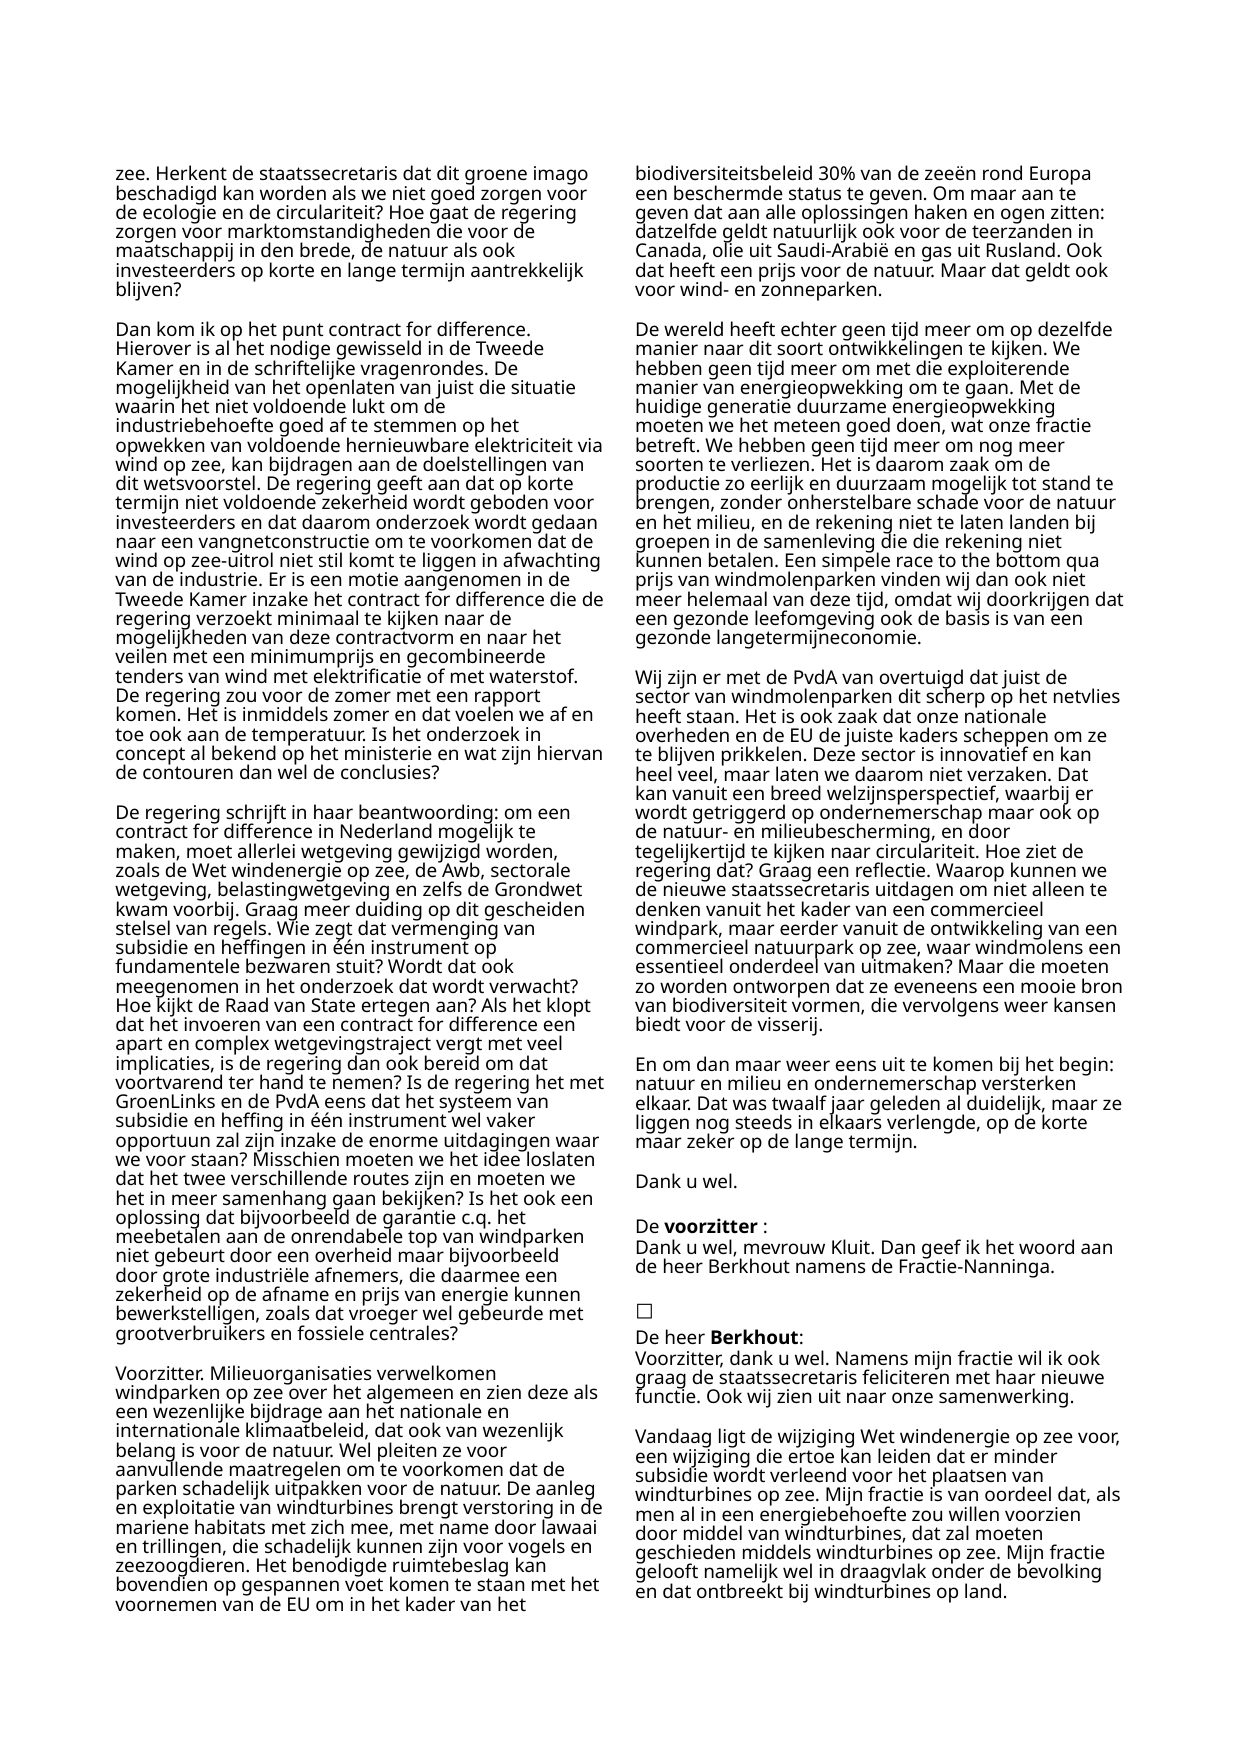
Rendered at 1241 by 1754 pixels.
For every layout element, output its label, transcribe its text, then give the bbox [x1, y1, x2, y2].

text Vandaag ligt de wijziging Wet windenergie op zee voor, een wijziging die ertoe kan leiden dat er minder subsidie wordt verleend voor het plaatsen van windturbines op zee. Mijn fractie is van oordeel dat, als men al in een energiebehoefte zou willen voorzien door middel van windturbines, dat zal moeten geschieden middels windturbines op zee. Mijn fractie gelooft namelijk wel in draagvlak onder de bevolking en dat ontbreekt bij windturbines op land. [635, 1428, 1125, 1602]
text Wij zijn er met de PvdA van overtuigd dat juist de sector van windmolenparken dit scherp op het netvlies heeft staan. Het is ook zaak dat onze nationale overheden en de EU de juiste kaders scheppen om ze te blijven prikkelen. Deze sector is innovatief en kan heel veel, maar laten we daarom niet verzaken. Dat kan vanuit een breed welzijnsperspectief, waarbij er wordt getriggerd op ondernemerschap maar ook op de natuur- en milieubescherming, en door tegelijkertijd te kijken naar circulariteit. Hoe ziet de regering dat? Graag een reflectie. Waarop kunnen we de nieuwe staatssecretaris uitdagen om niet alleen te denken vanuit het kader van een commercieel windpark, maar eerder vanuit de ontwikkeling van een commercieel natuurpark op zee, waar windmolens een essentieel onderdeel van uitmaken? Maar die moeten zo worden ontworpen dat ze eveneens een mooie bron van biodiversiteit vormen, die vervolgens weer kansen biedt voor de visserij. [635, 669, 1125, 1035]
text De regering schrijft in haar beantwoording: om een contract for difference in Nederland mogelijk te maken, moet allerlei wetgeving gewijzigd worden, zoals de Wet windenergie op zee, de Awb, sectorale wetgeving, belastingwetgeving en zelfs de Grondwet kwam voorbij. Graag meer duiding op dit gescheiden stelsel van regels. Wie zegt dat vermenging van subsidie en heffingen in één instrument op fundamentele bezwaren stuit? Wordt dat ook meegenomen in het onderzoek dat wordt verwacht? Hoe kijkt de Raad van State ertegen aan? Als het klopt dat het invoeren van een contract for difference een apart en complex wetgevingstraject vergt met veel implicaties, is de regering dan ook bereid om dat voortvarend ter hand te nemen? Is de regering het met GroenLinks en de PvdA eens dat het systeem van subsidie en heffing in één instrument wel vaker opportuun zal zijn inzake de enorme uitdagingen waar we voor staan? Misschien moeten we het idee loslaten dat het twee verschillende routes zijn en moeten we het in meer samenhang gaan bekijken? Is het ook een oplossing dat bijvoorbeeld de garantie c.q. het meebetalen aan de onrendabele top van windparken niet gebeurt door een overheid maar bijvoorbeeld door grote industriële afnemers, die daarmee een zekerheid op de afname en prijs van energie kunnen bewerkstelligen, zoals dat vroeger wel gebeurde met grootverbruikers en fossiele centrales? [115, 804, 605, 1344]
text biodiversiteitsbeleid 30% van de zeeën rond Europa een beschermde status te geven. Om maar aan te geven dat aan alle oplossingen haken en ogen zitten: datzelfde geldt natuurlijk ook voor de teerzanden in Canada, olie uit Saudi-Arabië en gas uit Rusland. Ook dat heeft een prijs voor de natuur. Maar dat geldt ook voor wind- en zonneparken. [635, 165, 1125, 300]
text ⬜ [635, 1298, 1125, 1324]
text Voorzitter, dank u wel. Namens mijn fractie wil ik ook graag de staatssecretaris feliciteren met haar nieuwe functie. Ook wij zien uit naar onze samenwerking. [635, 1350, 1125, 1408]
text Dank u wel. [635, 1173, 1125, 1192]
text Voorzitter. Milieuorganisaties verwelkomen windparken op zee over het algemeen en zien deze als een wezenlijke bijdrage aan het nationale en internationale klimaatbeleid, dat ook van wezenlijk belang is voor de natuur. Wel pleiten ze voor aanvullende maatregelen om te voorkomen dat de parken schadelijk uitpakken voor de natuur. De aanleg en exploitatie van windturbines brengt verstoring in de mariene habitats met zich mee, met name door lawaai en trillingen, die schadelijk kunnen zijn voor vogels en zeezoogdieren. Het benodigde ruimtebeslag kan bovendien op gespannen voet komen te staan met het voornemen van de EU om in het kader van het [115, 1364, 605, 1615]
text zee. Herkent de staatssecretaris dat dit groene imago beschadigd kan worden als we niet goed zorgen voor de ecologie en de circulariteit? Hoe gaat de regering zorgen voor marktomstandigheden die voor de maatschappij in den brede, de natuur als ook investeerders op korte en lange termijn aantrekkelijk blijven? [115, 165, 605, 300]
text De voorzitter : [635, 1213, 1125, 1239]
text De heer Berkhout: [635, 1324, 1125, 1350]
text En om dan maar weer eens uit te komen bij het begin: natuur en milieu en ondernemerschap versterken elkaar. Dat was twaalf jaar geleden al duidelijk, maar ze liggen nog steeds in elkaars verlengde, op de korte maar zeker op de lange termijn. [635, 1056, 1125, 1152]
text De wereld heeft echter geen tijd meer om op dezelfde manier naar dit soort ontwikkelingen te kijken. We hebben geen tijd meer om met die exploiterende manier van energieopwekking om te gaan. Met de huidige generatie duurzame energieopwekking moeten we het meteen goed doen, wat onze fractie betreft. We hebben geen tijd meer om nog meer soorten te verliezen. Het is daarom zaak om de productie zo eerlijk en duurzaam mogelijk tot stand te brengen, zonder onherstelbare schade voor de natuur en het milieu, en de rekening niet te laten landen bij groepen in de samenleving die die rekening niet kunnen betalen. Een simpele race to the bottom qua prijs van windmolenparken vinden wij dan ook niet meer helemaal van deze tijd, omdat wij doorkrijgen dat een gezonde leefomgeving ook de basis is van een gezonde langetermijneconomie. [635, 321, 1125, 648]
text Dank u wel, mevrouw Kluit. Dan geef ik het woord aan de heer Berkhout namens de Fractie-Nanninga. [635, 1239, 1125, 1278]
text Dan kom ik op het punt contract for difference. Hierover is al het nodige gewisseld in de Tweede Kamer en in de schriftelijke vragenrondes. De mogelijkheid van het openlaten van juist die situatie waarin het niet voldoende lukt om de industriebehoefte goed af te stemmen op het opwekken van voldoende hernieuwbare elektriciteit via wind op zee, kan bijdragen aan de doelstellingen van dit wetsvoorstel. De regering geeft aan dat op korte termijn niet voldoende zekerheid wordt geboden voor investeerders en dat daarom onderzoek wordt gedaan naar een vangnetconstructie om te voorkomen dat de wind op zee-uitrol niet stil komt te liggen in afwachting van de industrie. Er is een motie aangenomen in de Tweede Kamer inzake het contract for difference die de regering verzoekt minimaal te kijken naar de mogelijkheden van deze contractvorm en naar het veilen met een minimumprijs en gecombineerde tenders van wind met elektrificatie of met waterstof. De regering zou voor de zomer met een rapport komen. Het is inmiddels zomer en dat voelen we af en toe ook aan de temperatuur. Is het onderzoek in concept al bekend op het ministerie en wat zijn hiervan de contouren dan wel de conclusies? [115, 321, 605, 783]
